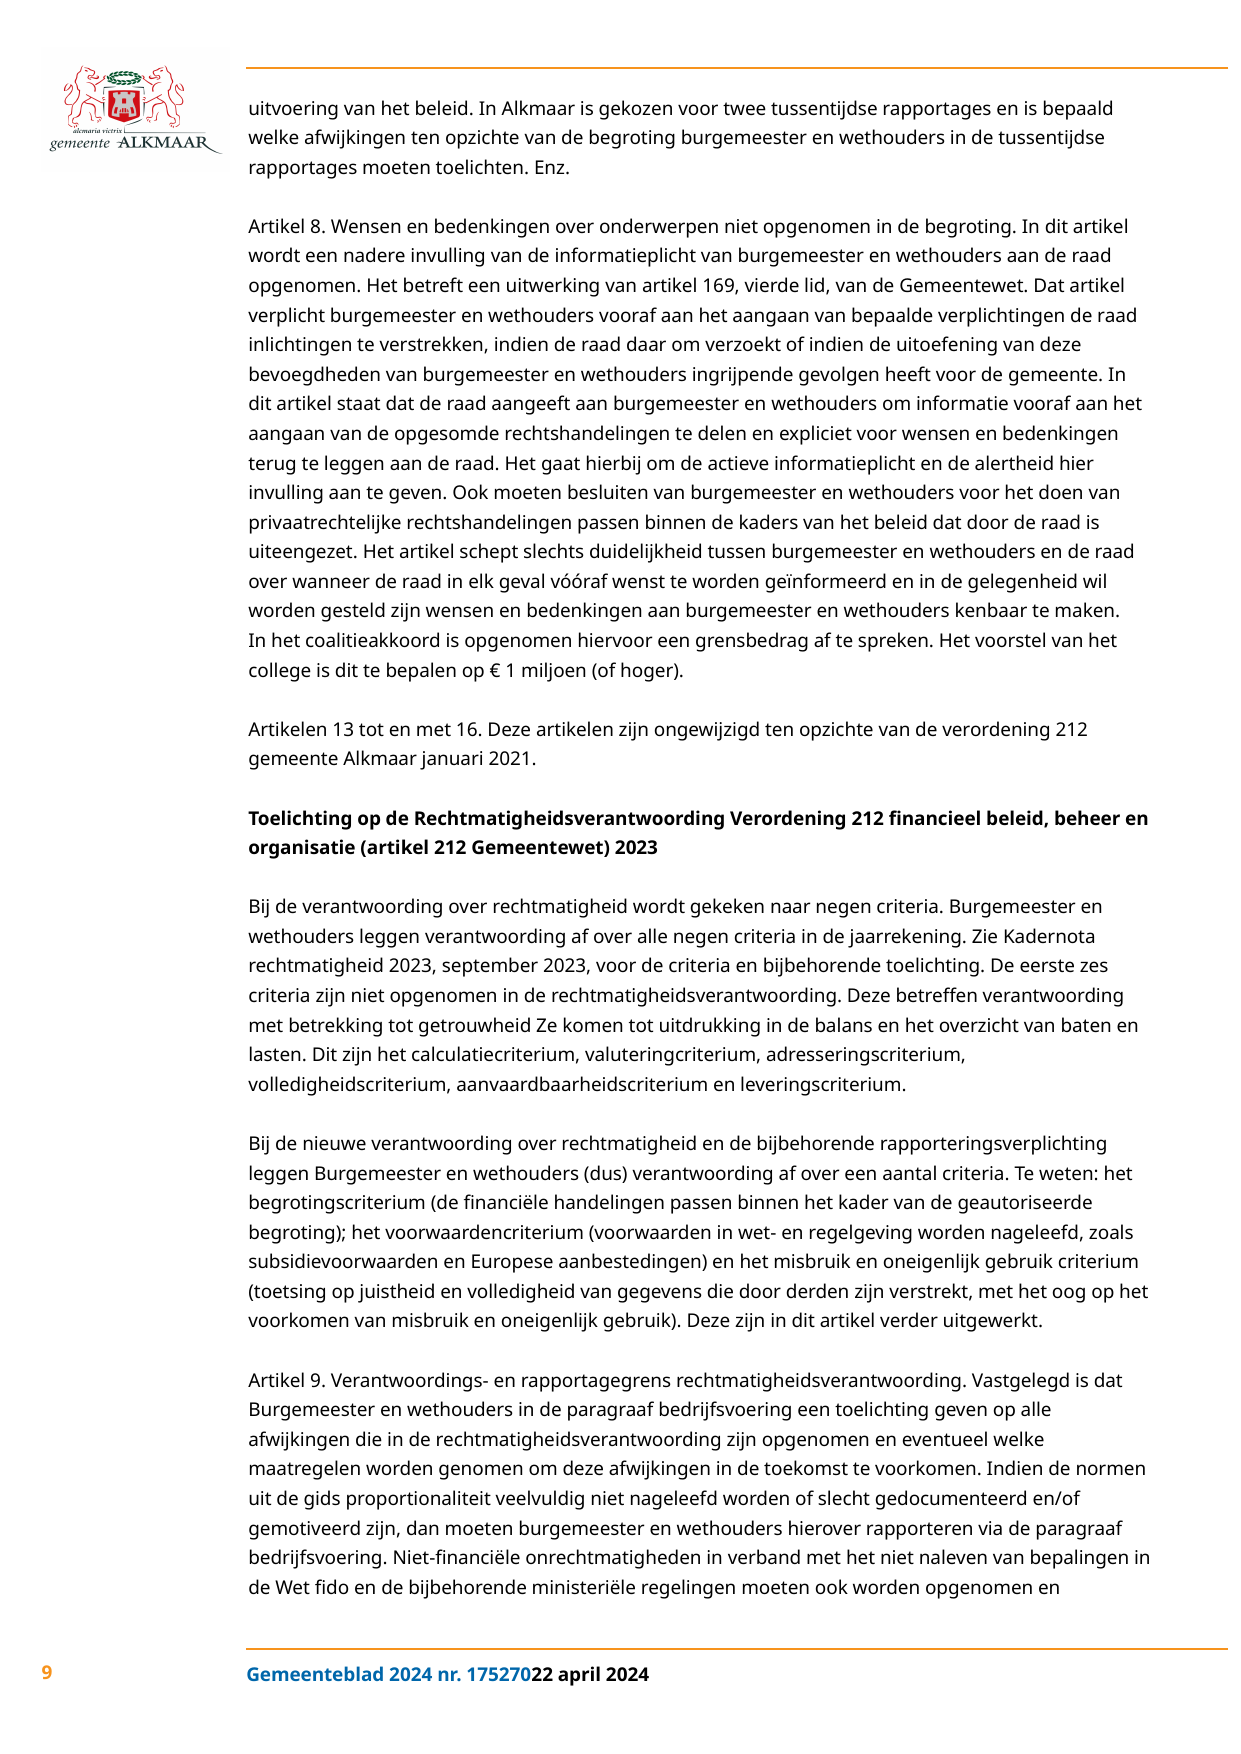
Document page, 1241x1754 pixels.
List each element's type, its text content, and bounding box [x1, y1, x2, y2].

text uitvoering van het beleid. In Alkmaar is gekozen voor twee tussentijdse rapportages en is bepaald welke afwijkingen ten opzichte van de begroting burgemeester en wethouders in de tussentijdse rapportages moeten toelichten. Enz. [248, 95, 1152, 180]
text Toelichting op de Rechtmatigheidsverantwoording Verordening 212 financieel beleid, beheer en organisatie (artikel 212 Gemeentewet) 2023 [248, 805, 1152, 860]
text Artikelen 13 tot en met 16. Deze artikelen zijn ongewijzigd ten opzichte van de verordening 212 gemeente Alkmaar januari 2021. [248, 716, 1152, 771]
text Artikel 9. Verantwoordings- en rapportagegrens rechtmatigheidsverantwoording. Vastgelegd is dat Burgemeester en wethouders in de paragraaf bedrijfsvoering een toelichting geven op alle afwijkingen die in de rechtmatigheidsverantwoording zijn opgenomen en eventueel welke maatregelen worden genomen om deze afwijkingen in de toekomst te voorkomen. Indien de normen uit de gids proportionaliteit veelvuldig niet nageleefd worden of slecht gedocumenteerd en/of gemotiveerd zijn, dan moeten burgemeester en wethouders hierover rapporteren via de paragraaf bedrijfsvoering. Niet-financiële onrechtmatigheden in verband met het niet naleven van bepalingen in de Wet fido en de bijbehorende ministeriële regelingen moeten ook worden opgenomen en [248, 1367, 1152, 1600]
picture [41, 47, 231, 172]
text In het coalitieakkoord is opgenomen hiervoor een grensbedrag af te spreken. Het voorstel van het college is dit te bepalen op € 1 miljoen (of hoger). [248, 627, 1152, 683]
text Bij de verantwoording over rechtmatigheid wordt gekeken naar negen criteria. Burgemeester en wethouders leggen verantwoording af over alle negen criteria in de jaarrekening. Zie Kadernota rechtmatigheid 2023, september 2023, voor de criteria en bijbehorende toelichting. De eerste zes criteria zijn niet opgenomen in de rechtmatigheidsverantwoording. Deze betreffen verantwoording met betrekking tot getrouwheid Ze komen tot uitdrukking in de balans en het overzicht van baten en lasten. Dit zijn het calculatiecriterium, valuteringcriterium, adresseringscriterium, volledigheidscriterium, aanvaardbaarheidscriterium en leveringscriterium. [248, 893, 1152, 1097]
text Artikel 8. Wensen en bedenkingen over onderwerpen niet opgenomen in de begroting. In dit artikel wordt een nadere invulling van de informatieplicht van burgemeester en wethouders aan de raad opgenomen. Het betreft een uitwerking van artikel 169, vierde lid, van de Gemeentewet. Dat artikel verplicht burgemeester en wethouders vooraf aan het aangaan van bepaalde verplichtingen de raad inlichtingen te verstrekken, indien de raad daar om verzoekt of indien de uitoefening van deze bevoegdheden van burgemeester en wethouders ingrijpende gevolgen heeft voor de gemeente. In dit artikel staat dat de raad aangeeft aan burgemeester en wethouders om informatie vooraf aan het aangaan van de opgesomde rechtshandelingen te delen en expliciet voor wensen en bedenkingen terug te leggen aan de raad. Het gaat hierbij om de actieve informatieplicht en de alertheid hier invulling aan te geven. Ook moeten besluiten van burgemeester en wethouders voor het doen van privaatrechtelijke rechtshandelingen passen binnen de kaders van het beleid dat door de raad is uiteengezet. Het artikel schept slechts duidelijkheid tussen burgemeester en wethouders en de raad over wanneer de raad in elk geval vóóraf wenst te worden geïnformeerd en in de gelegenheid wil worden gesteld zijn wensen en bedenkingen aan burgemeester en wethouders kenbaar te maken. [248, 213, 1152, 623]
text Bij de nieuwe verantwoording over rechtmatigheid en de bijbehorende rapporteringsverplichting leggen Burgemeester en wethouders (dus) verantwoording af over een aantal criteria. Te weten: het begrotingscriterium (de financiële handelingen passen binnen het kader van de geautoriseerde begroting); het voorwaardencriterium (voorwaarden in wet- en regelgeving worden nageleefd, zoals subsidievoorwaarden en Europese aanbestedingen) en het misbruik en oneigenlijk gebruik criterium (toetsing op juistheid en volledigheid van gegevens die door derden zijn verstrekt, met het oog op het voorkomen van misbruik en oneigenlijk gebruik). Deze zijn in dit artikel verder uitgewerkt. [248, 1130, 1152, 1333]
